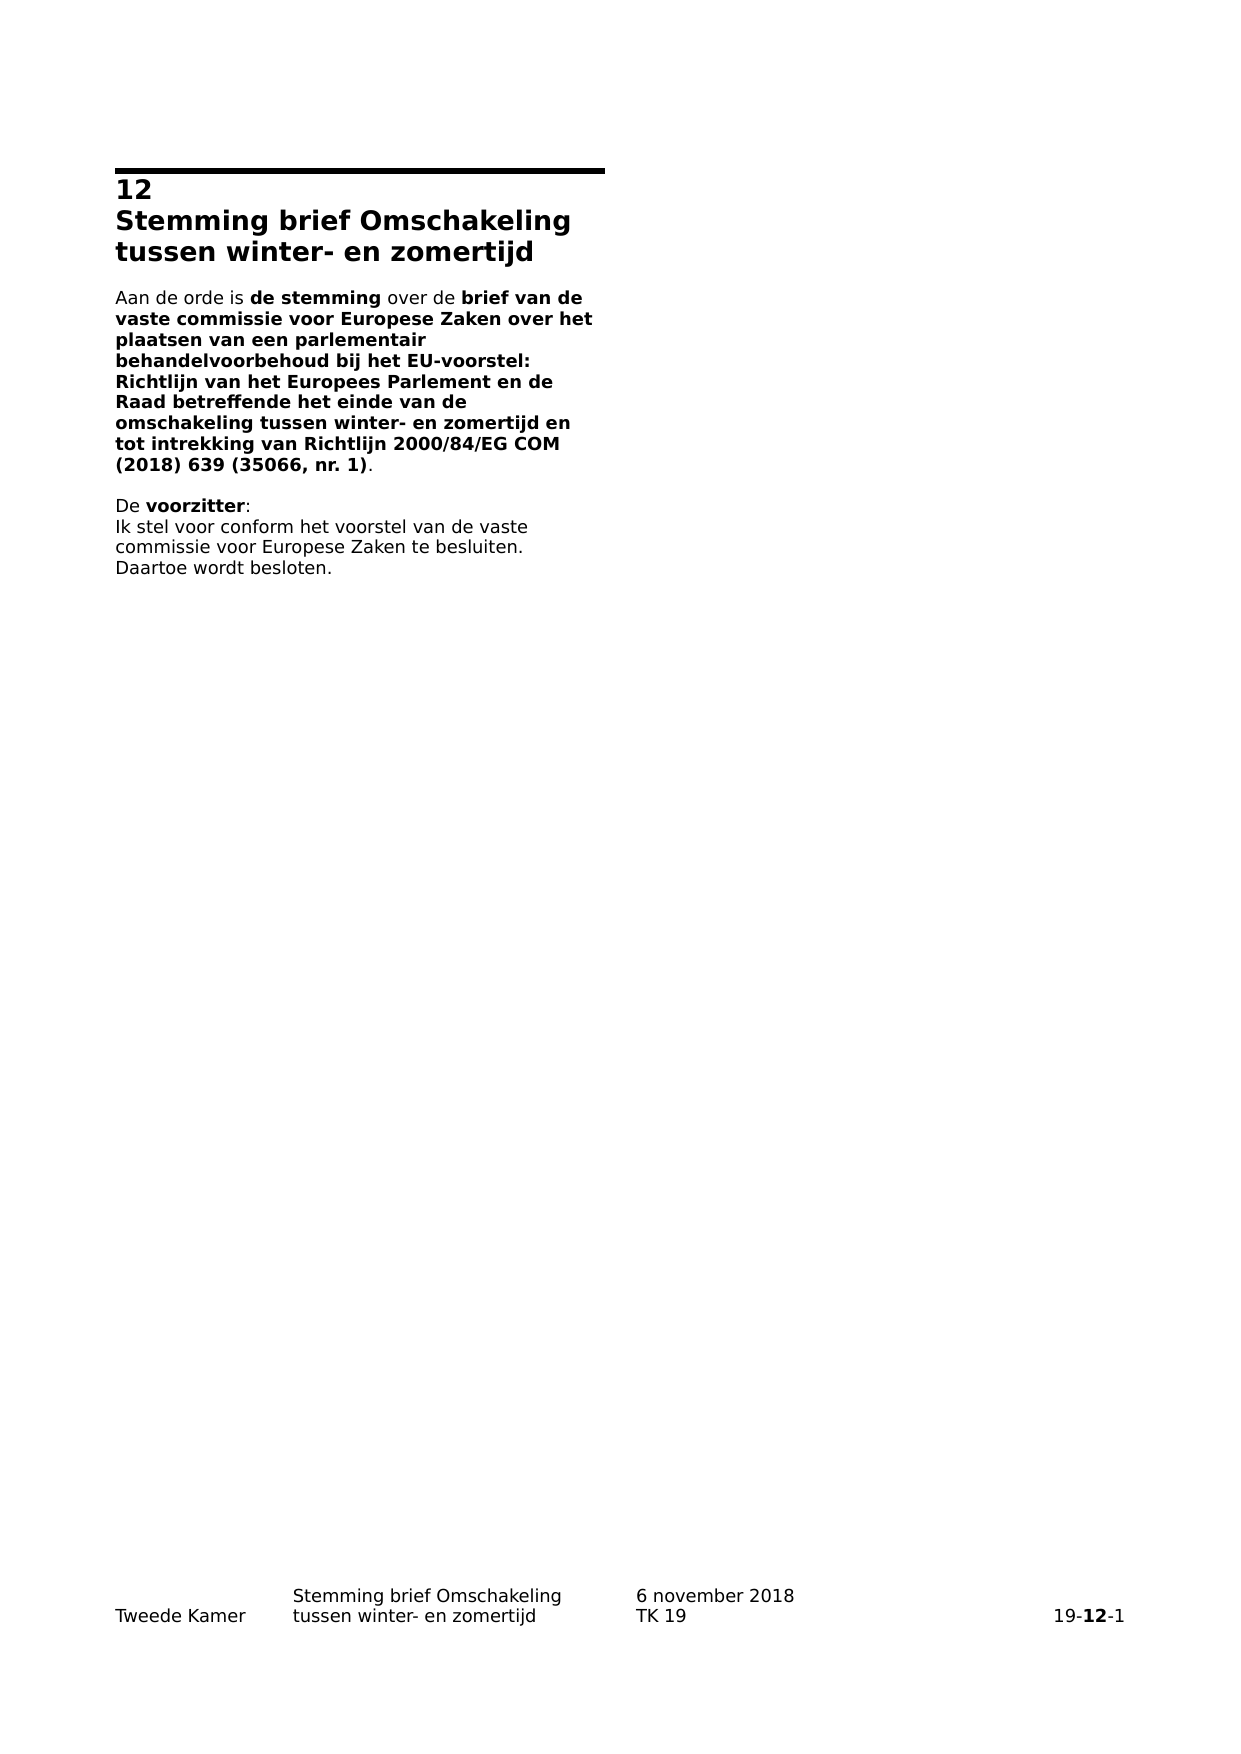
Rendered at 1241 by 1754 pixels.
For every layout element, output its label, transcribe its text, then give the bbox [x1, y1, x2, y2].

text Daartoe wordt besloten. [115, 558, 605, 579]
text Ik stel voor conform het voorstel van de vaste commissie voor Europese Zaken te besluiten. [115, 516, 605, 558]
text De voorzitter: [115, 496, 605, 516]
title 12 Stemming brief Omschakeling tussen winter- en zomertijd [115, 174, 605, 268]
text Aan de orde is de stemming over de brief van de vaste commissie voor Europese Zaken over het plaatsen van een parlementair behandelvoorbehoud bij het EU-voorstel: Richtlijn van het Europees Parlement en de Raad betreffende het einde van de omschakeling tussen winter- en zomertijd en tot intrekking van Richtlijn 2000/84/EG COM (2018) 639 (35066, nr. 1). [115, 288, 605, 476]
